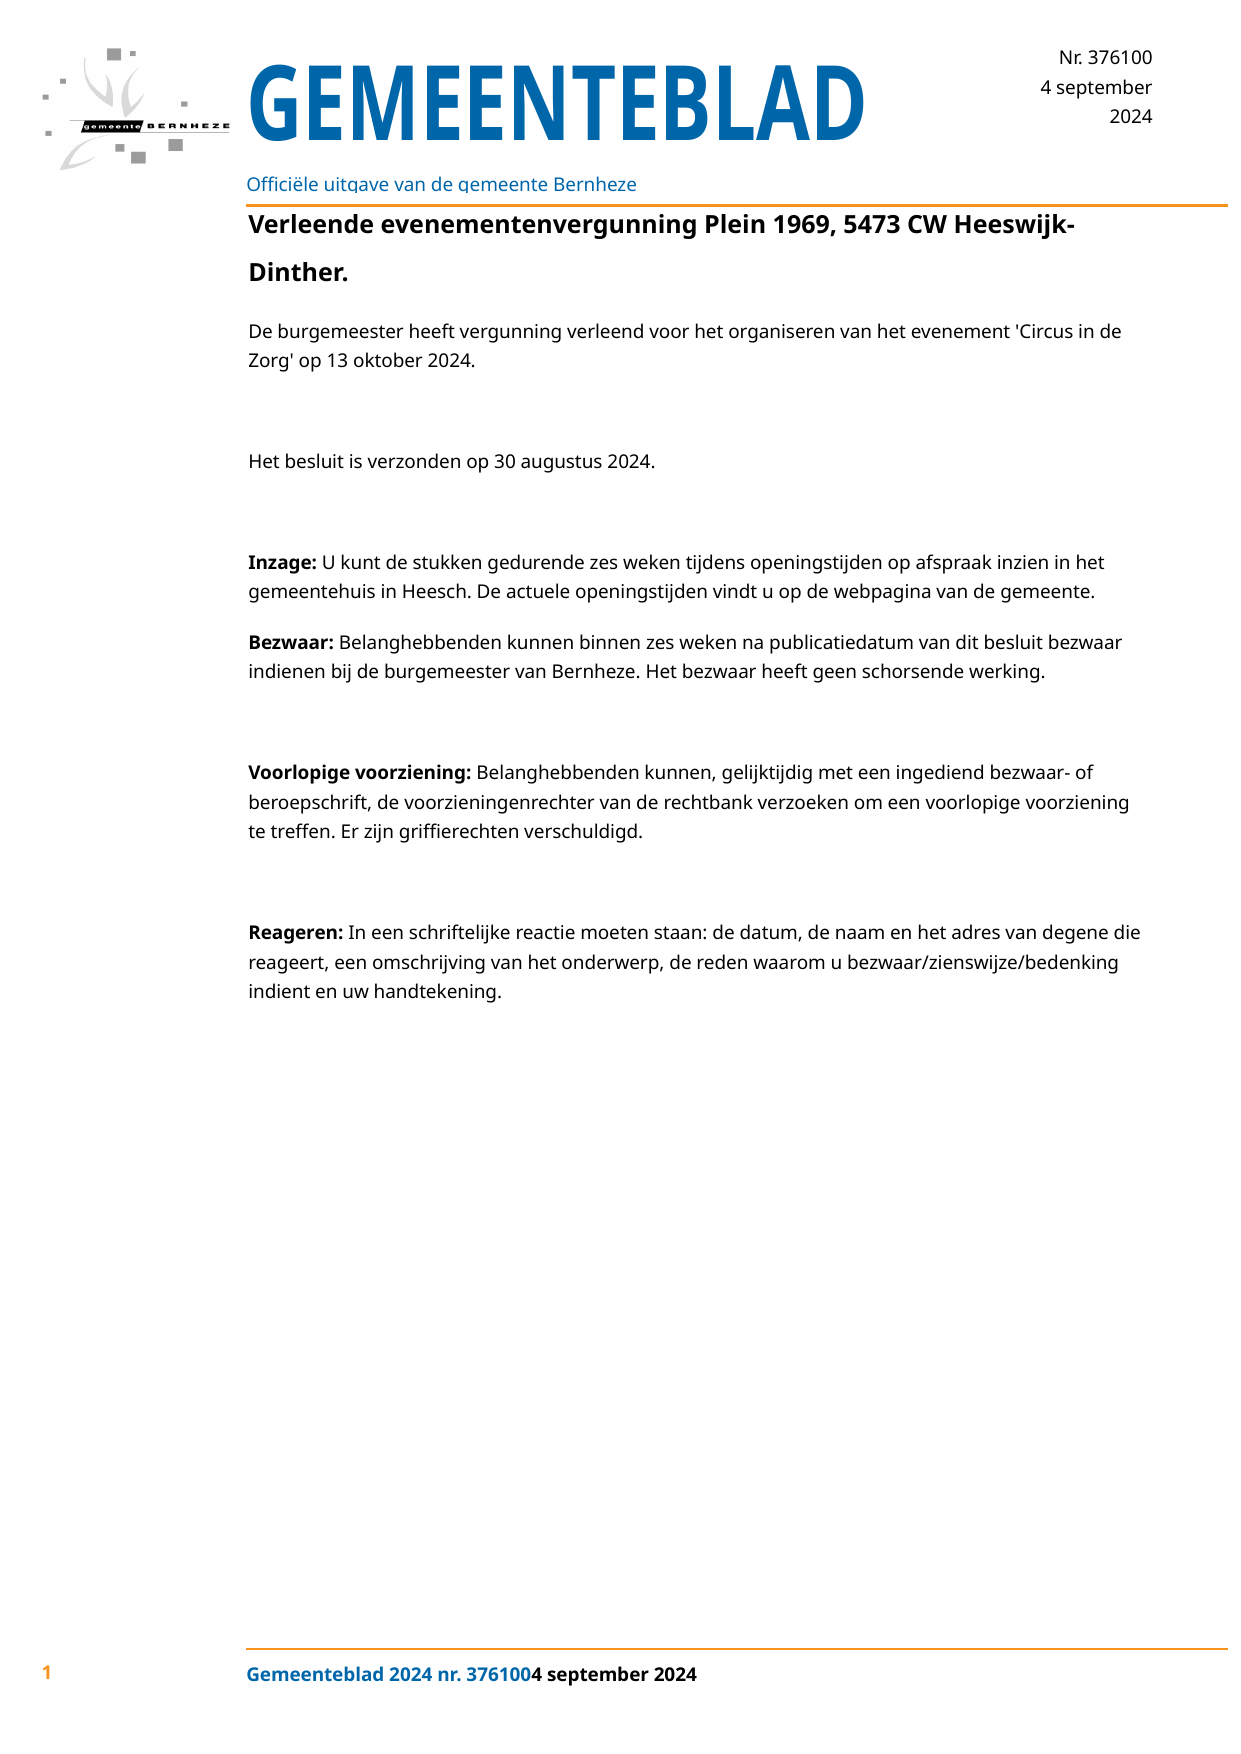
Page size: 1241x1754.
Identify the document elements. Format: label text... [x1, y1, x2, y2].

text Voorlopige voorziening: Belanghebbenden kunnen, gelijktijdig met een ingediend bezwaar- of beroepschrift, de voorzieningenrechter van de rechtbank verzoeken om een voorlopige voorziening te treffen. Er zijn griffierechten verschuldigd. [248, 759, 1152, 844]
picture [41, 47, 231, 172]
text Het besluit is verzonden op 30 augustus 2024. [248, 448, 1152, 474]
text Inzage: U kunt de stukken gedurende zes weken tijdens openingstijden op afspraak inzien in het gemeentehuis in Heesch. De actuele openingstijden vindt u op de webpagina van de gemeente. [248, 549, 1152, 604]
text Bezwaar: Belanghebbenden kunnen binnen zes weken na publicatiedatum van dit besluit bezwaar indienen bij de burgemeester van Bernheze. Het bezwaar heeft geen schorsende werking. [248, 629, 1152, 684]
text De burgemeester heeft vergunning verleend voor het organiseren van het evenement 'Circus in de Zorg' op 13 oktober 2024. [248, 318, 1152, 373]
text Reageren: In een schriftelijke reactie moeten staan: de datum, de naam en het adres van degene die reageert, een omschrijving van het onderwerp, de reden waarom u bezwaar/zienswijze/bedenking indient en uw handtekening. [248, 919, 1152, 1004]
text Verleende evenementenvergunning Plein 1969, 5473 CW Heeswijk-Dinther. [248, 207, 1152, 288]
